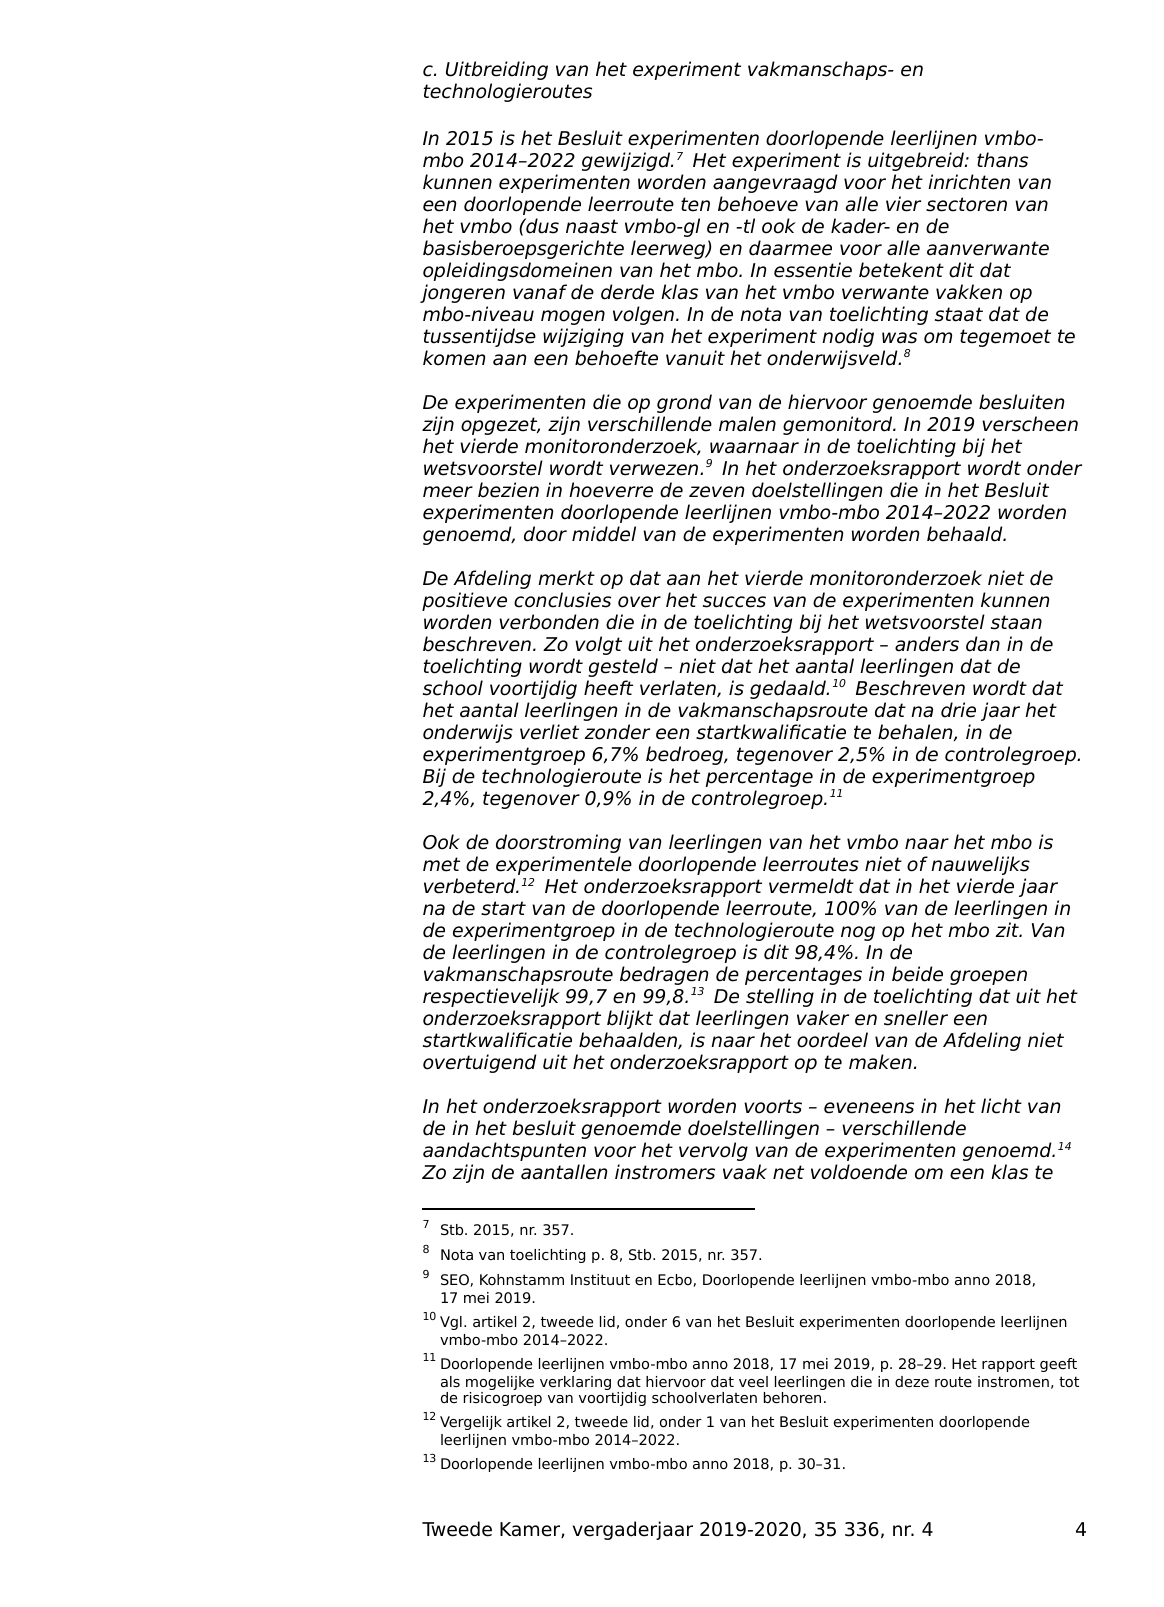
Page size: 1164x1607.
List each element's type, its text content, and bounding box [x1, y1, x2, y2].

text SEO, Kohnstamm Instituut en Ecbo, Doorlopende leerlijnen vmbo-mbo anno 2018, 17 mei 2019. [422, 1268, 1087, 1307]
text In 2015 is het Besluit experimenten doorlopende leerlijnen vmbo-mbo 2014–2022 gewijzigd. Het experiment is uitgebreid: thans kunnen experimenten worden aangevraagd voor het inrichten van een doorlopende leerroute ten behoeve van alle vier sectoren van het vmbo (dus naast vmbo-gl en -tl ook de kader- en de basisberoepsgerichte leerweg) en daarmee voor alle aanverwante opleidingsdomeinen van het mbo. In essentie betekent dit dat jongeren vanaf de derde klas van het vmbo verwante vakken op mbo-niveau mogen volgen. In de nota van toelichting staat dat de tussentijdse wijziging van het experiment nodig was om tegemoet te komen aan een behoefte vanuit het onderwijsveld. [422, 128, 1087, 370]
text Vergelijk artikel 2, tweede lid, onder 1 van het Besluit experimenten doorlopende leerlijnen vmbo-mbo 2014–2022. [422, 1410, 1087, 1449]
text Doorlopende leerlijnen vmbo-mbo anno 2018, p. 30–31. [422, 1452, 1087, 1474]
text Nota van toelichting p. 8, Stb. 2015, nr. 357. [422, 1243, 1087, 1265]
text Stb. 2015, nr. 357. [422, 1218, 1087, 1240]
text De experimenten die op grond van de hiervoor genoemde besluiten zijn opgezet, zijn verschillende malen gemonitord. In 2019 verscheen het vierde monitoronderzoek, waarnaar in de toelichting bij het wetsvoorstel wordt verwezen. In het onderzoeksrapport wordt onder meer bezien in hoeverre de zeven doelstellingen die in het Besluit experimenten doorlopende leerlijnen vmbo-mbo 2014–2022 worden genoemd, door middel van de experimenten worden behaald. [422, 392, 1087, 546]
text Doorlopende leerlijnen vmbo-mbo anno 2018, 17 mei 2019, p. 28–29. Het rapport geeft als mogelijke verklaring dat hiervoor dat veel leerlingen die in deze route instromen, tot de risicogroep van voortijdig schoolverlaten behoren. [422, 1352, 1087, 1407]
text Ook de doorstroming van leerlingen van het vmbo naar het mbo is met de experimentele doorlopende leerroutes niet of nauwelijks verbeterd. Het onderzoeksrapport vermeldt dat in het vierde jaar na de start van de doorlopende leerroute, 100% van de leerlingen in de experimentgroep in de technologieroute nog op het mbo zit. Van de leerlingen in de controlegroep is dit 98,4%. In de vakmanschapsroute bedragen de percentages in beide groepen respectievelijk 99,7 en 99,8. De stelling in de toelichting dat uit het onderzoeksrapport blijkt dat leerlingen vaker en sneller een startkwalificatie behaalden, is naar het oordeel van de Afdeling niet overtuigend uit het onderzoeksrapport op te maken. [422, 832, 1087, 1074]
text In het onderzoeksrapport worden voorts – eveneens in het licht van de in het besluit genoemde doelstellingen – verschillende aandachtspunten voor het vervolg van de experimenten genoemd. Zo zijn de aantallen instromers vaak net voldoende om een klas te [422, 1096, 1087, 1184]
text Vgl. artikel 2, tweede lid, onder 6 van het Besluit experimenten doorlopende leerlijnen vmbo-mbo 2014–2022. [422, 1310, 1087, 1349]
subtitle c. Uitbreiding van het experiment vakmanschaps- en technologieroutes [422, 59, 1087, 103]
text De Afdeling merkt op dat aan het vierde monitoronderzoek niet de positieve conclusies over het succes van de experimenten kunnen worden verbonden die in de toelichting bij het wetsvoorstel staan beschreven. Zo volgt uit het onderzoeksrapport – anders dan in de toelichting wordt gesteld – niet dat het aantal leerlingen dat de school voortijdig heeft verlaten, is gedaald. Beschreven wordt dat het aantal leerlingen in de vakmanschapsroute dat na drie jaar het onderwijs verliet zonder een startkwalificatie te behalen, in de experimentgroep 6,7% bedroeg, tegenover 2,5% in de controlegroep. Bij de technologieroute is het percentage in de experimentgroep 2,4%, tegenover 0,9% in de controlegroep. [422, 568, 1087, 810]
